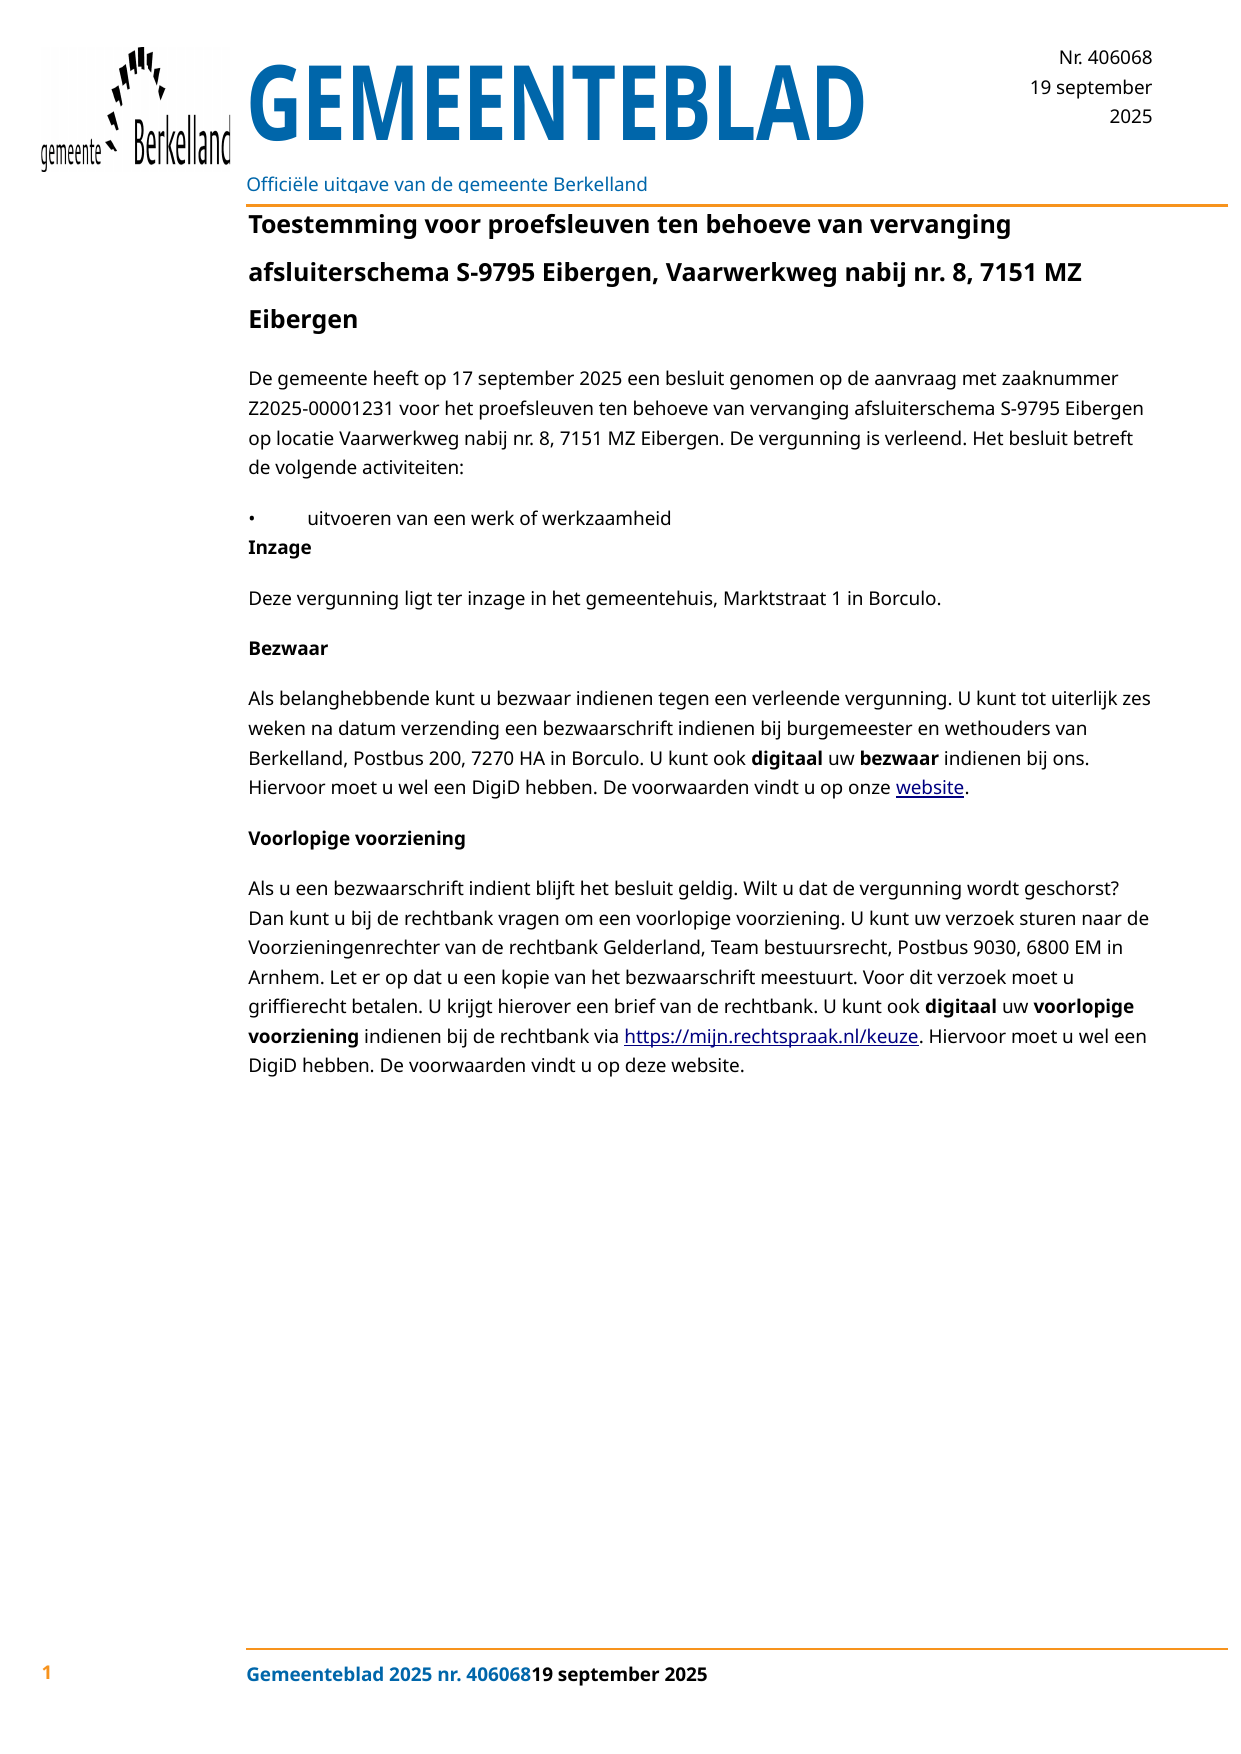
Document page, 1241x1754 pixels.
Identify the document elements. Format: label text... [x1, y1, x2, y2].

text Als belanghebbende kunt u bezwaar indienen tegen een verleende vergunning. U kunt tot uiterlijk zes weken na datum verzending een bezwaarschrift indienen bij burgemeester en wethouders van Berkelland, Postbus 200, 7270 HA in Borculo. U kunt ook digitaal uw bezwaar indienen bij ons. Hiervoor moet u wel een DigiD hebben. De voorwaarden vindt u op onze website. [248, 686, 1152, 800]
text Voorlopige voorziening [248, 825, 1152, 850]
text Inzage [248, 534, 1152, 560]
text De gemeente heeft op 17 september 2025 een besluit genomen op de aanvraag met zaaknummer Z2025-00001231 voor het proefsleuven ten behoeve van vervanging afsluiterschema S-9795 Eibergen op locatie Vaarwerkweg nabij nr. 8, 7151 MZ Eibergen. De vergunning is verleend. Het besluit betreft de volgende activiteiten: [248, 366, 1152, 480]
picture [41, 47, 231, 172]
text Toestemming voor proefsleuven ten behoeve van vervanging afsluiterschema S-9795 Eibergen, Vaarwerkweg nabij nr. 8, 7151 MZ Eibergen [248, 207, 1152, 336]
list uitvoeren van een werk of werkzaamheid [248, 505, 1152, 530]
text Bezwaar [248, 635, 1152, 661]
text Als u een bezwaarschrift indient blijft het besluit geldig. Wilt u dat de vergunning wordt geschorst? Dan kunt u bij de rechtbank vragen om een voorlopige voorziening. U kunt uw verzoek sturen naar de Voorzieningenrechter van de rechtbank Gelderland, Team bestuursrecht, Postbus 9030, 6800 EM in Arnhem. Let er op dat u een kopie van het bezwaarschrift meestuurt. Voor dit verzoek moet u griffierecht betalen. U krijgt hierover een brief van de rechtbank. U kunt ook digitaal uw voorlopige voorziening indienen bij de rechtbank via https://mijn.rechtspraak.nl/keuze. Hiervoor moet u wel een DigiD hebben. De voorwaarden vindt u op deze website. [248, 875, 1152, 1078]
text Deze vergunning ligt ter inzage in het gemeentehuis, Marktstraat 1 in Borculo. [248, 585, 1152, 610]
